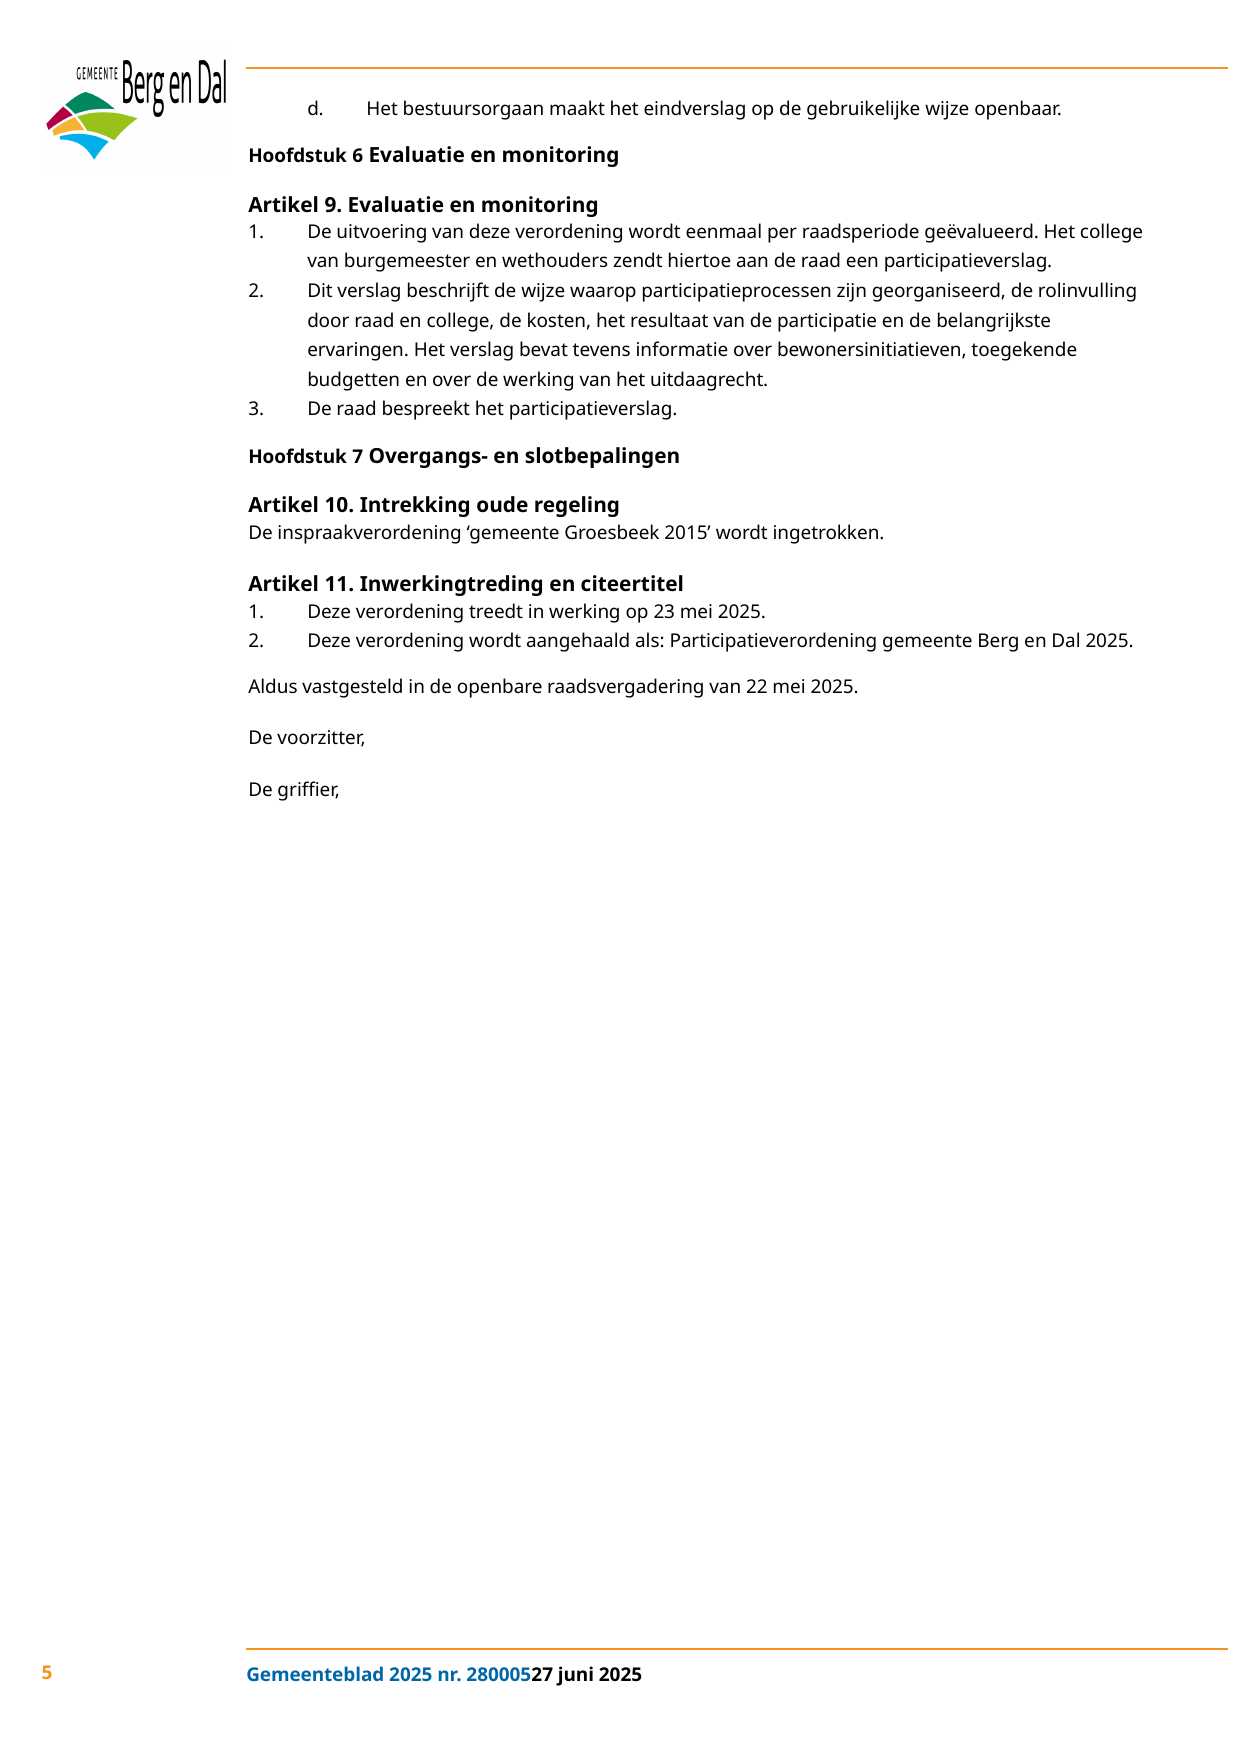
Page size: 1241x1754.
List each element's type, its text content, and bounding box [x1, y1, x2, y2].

list Het bestuursorgaan maakt het eindverslag op de gebruikelijke wijze openbaar. [307, 95, 1152, 121]
list De uitvoering van deze verordening wordt eenmaal per raadsperiode geëvalueerd. Het college van burgemeester en wethouders zendt hiertoe aan de raad een participatieverslag. [248, 218, 1152, 273]
text Hoofdstuk 6 Evaluatie en monitoring [248, 140, 1152, 169]
picture [41, 47, 231, 172]
text De griffier, [248, 776, 1152, 802]
text Hoofdstuk 7 Overgangs- en slotbepalingen [248, 441, 1152, 470]
list Deze verordening treedt in werking op 23 mei 2025. [248, 598, 1152, 623]
list De raad bespreekt het participatieverslag. [248, 396, 1152, 421]
text Aldus vastgesteld in de openbare raadsvergadering van 22 mei 2025. [248, 673, 1152, 699]
text De inspraakverordening ‘gemeente Groesbeek 2015’ wordt ingetrokken. [248, 519, 1152, 545]
list Dit verslag beschrijft de wijze waarop participatieprocessen zijn georganiseerd, de rolinvulling door raad en college, de kosten, het resultaat van de participatie en de belangrijkste ervaringen. Het verslag bevat tevens informatie over bewonersinitiatieven, toegekende budgetten en over de werking van het uitdaagrecht. [248, 277, 1152, 392]
text De voorzitter, [248, 724, 1152, 750]
text Artikel 9. Evaluatie en monitoring [248, 190, 1152, 218]
text Artikel 10. Intrekking oude regeling [248, 491, 1152, 519]
text Artikel 11. Inwerkingtreding en citeertitel [248, 569, 1152, 598]
list Deze verordening wordt aangehaald als: Participatieverordening gemeente Berg en Dal 2025. [248, 627, 1152, 653]
